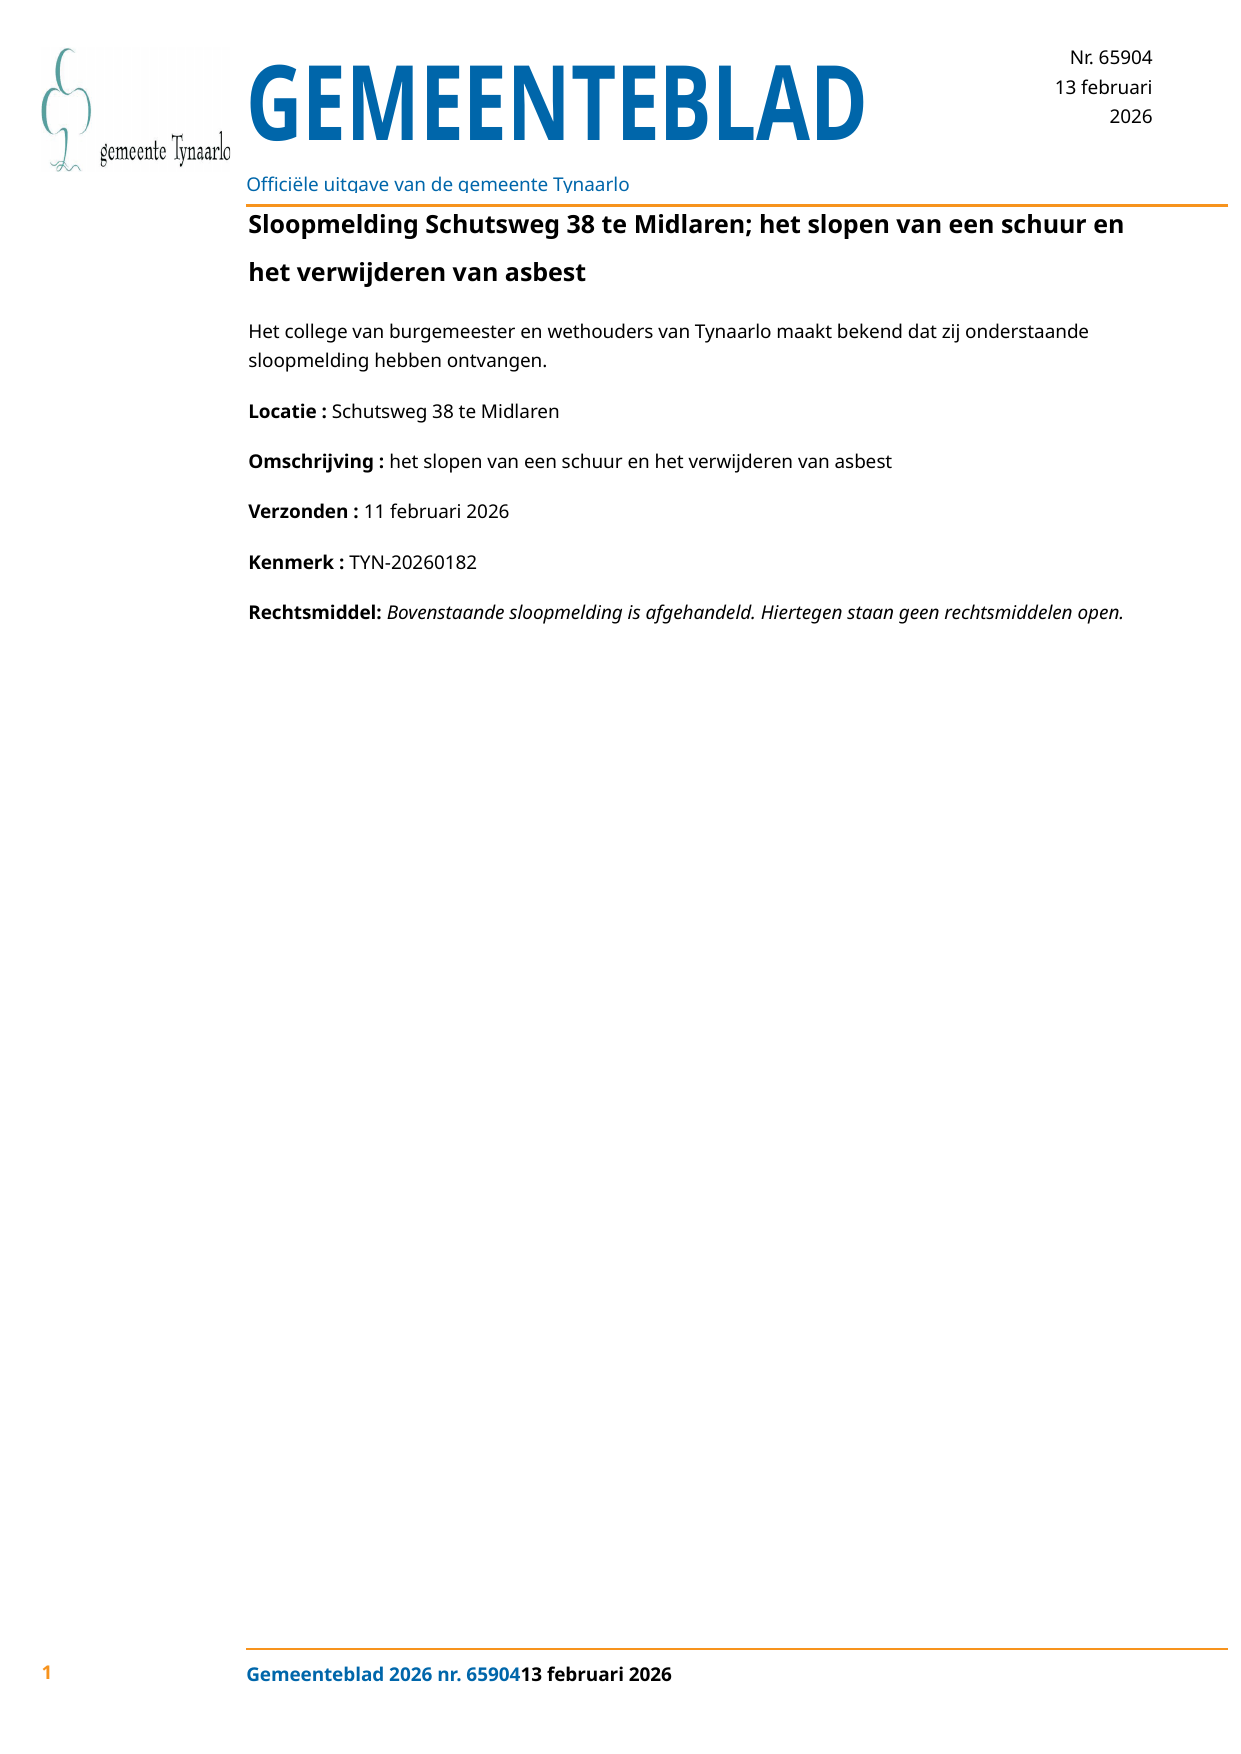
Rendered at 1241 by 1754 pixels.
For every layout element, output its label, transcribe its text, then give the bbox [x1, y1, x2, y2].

text Het college van burgemeester en wethouders van Tynaarlo maakt bekend dat zij onderstaande sloopmelding hebben ontvangen. [248, 318, 1152, 373]
picture [41, 47, 231, 172]
text Sloopmelding Schutsweg 38 te Midlaren; het slopen van een schuur en het verwijderen van asbest [248, 207, 1152, 288]
text Kenmerk : TYN-20260182 [248, 549, 1152, 575]
text Rechtsmiddel: Bovenstaande sloopmelding is afgehandeld. Hiertegen staan geen rechtsmiddelen open. [248, 599, 1152, 625]
text Locatie : Schutsweg 38 te Midlaren [248, 398, 1152, 424]
text Verzonden : 11 februari 2026 [248, 499, 1152, 524]
text Omschrijving : het slopen van een schuur en het verwijderen van asbest [248, 448, 1152, 474]
